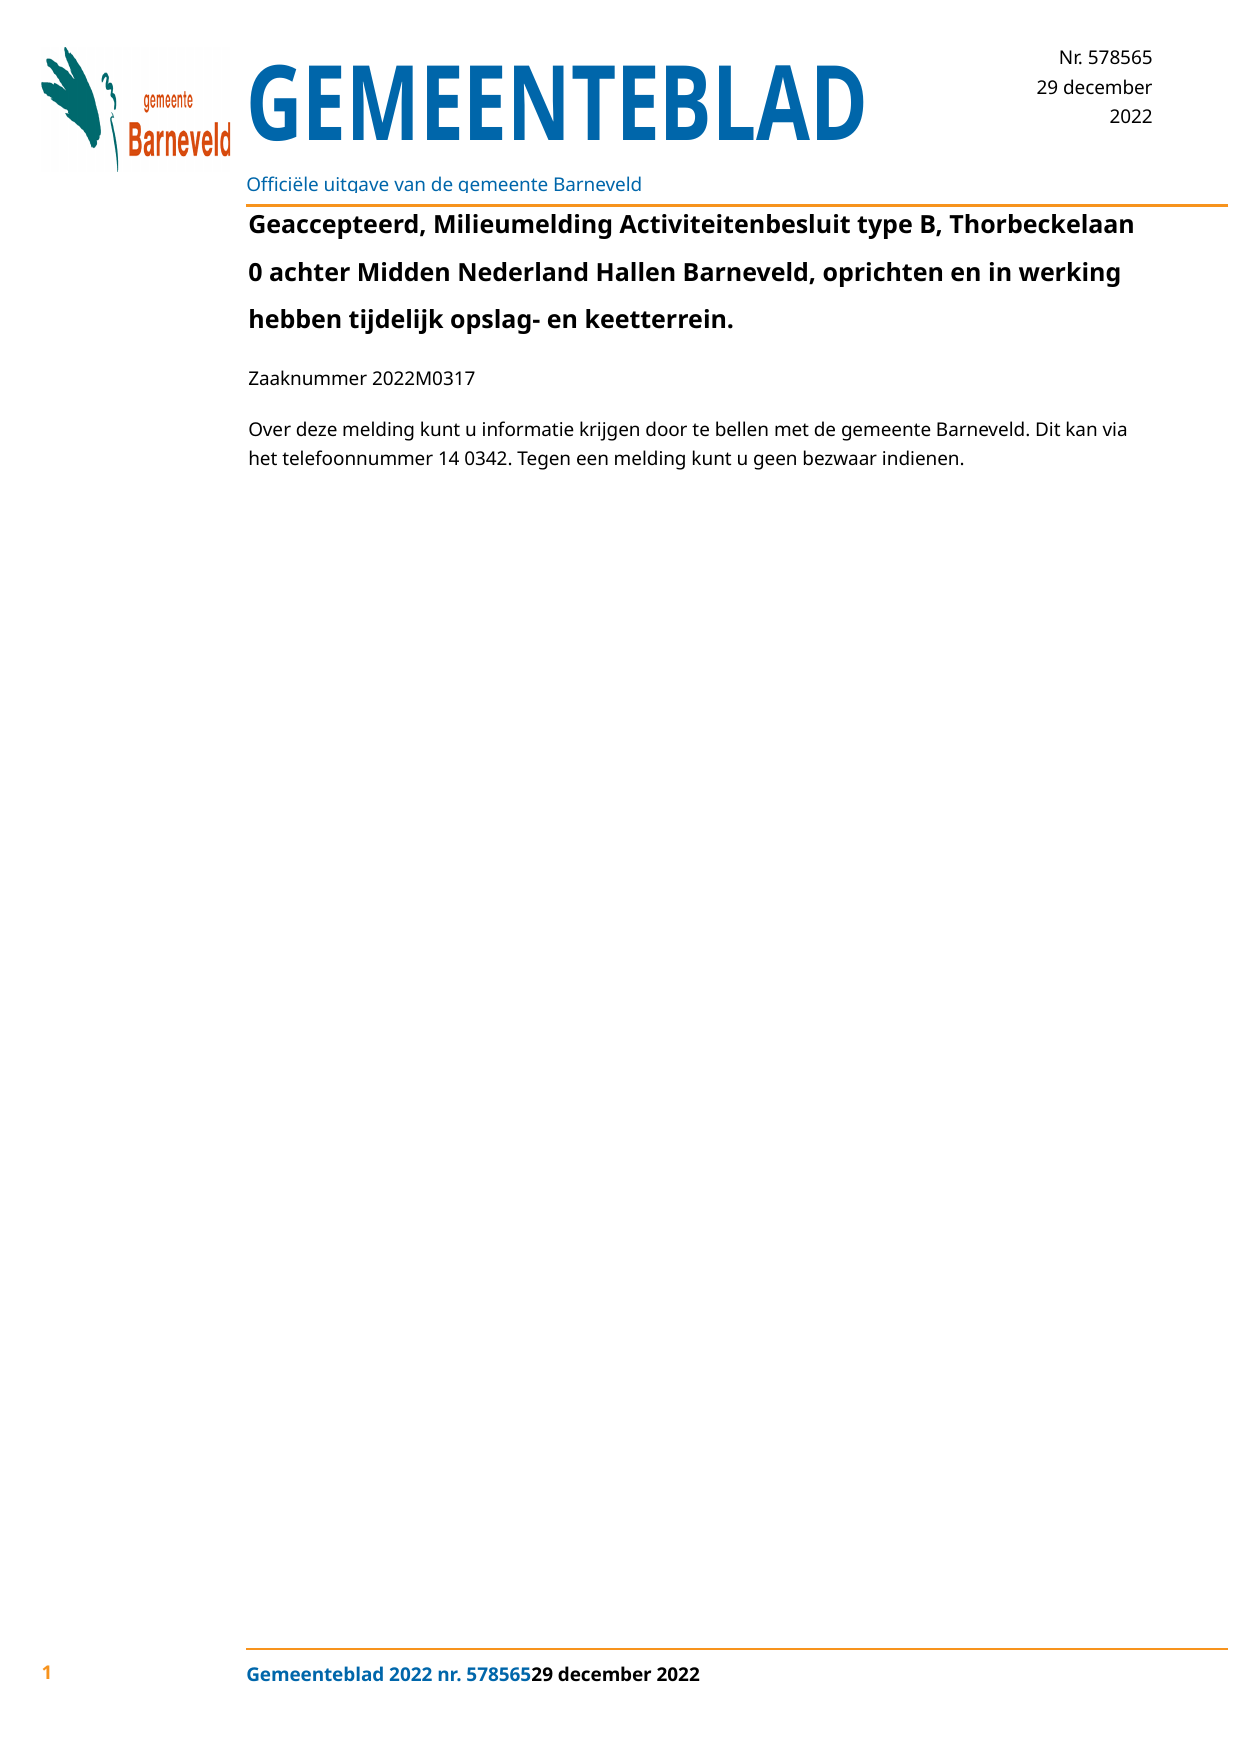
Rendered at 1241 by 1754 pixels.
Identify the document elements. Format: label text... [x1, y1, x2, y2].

text Zaaknummer 2022M0317 [248, 366, 1152, 391]
text Over deze melding kunt u informatie krijgen door te bellen met de gemeente Barneveld. Dit kan via het telefoonnummer 14 0342. Tegen een melding kunt u geen bezwaar indienen. [248, 416, 1152, 471]
picture [41, 47, 231, 172]
text Geaccepteerd, Milieumelding Activiteitenbesluit type B, Thorbeckelaan 0 achter Midden Nederland Hallen Barneveld, oprichten en in werking hebben tijdelijk opslag- en keetterrein. [248, 207, 1152, 336]
